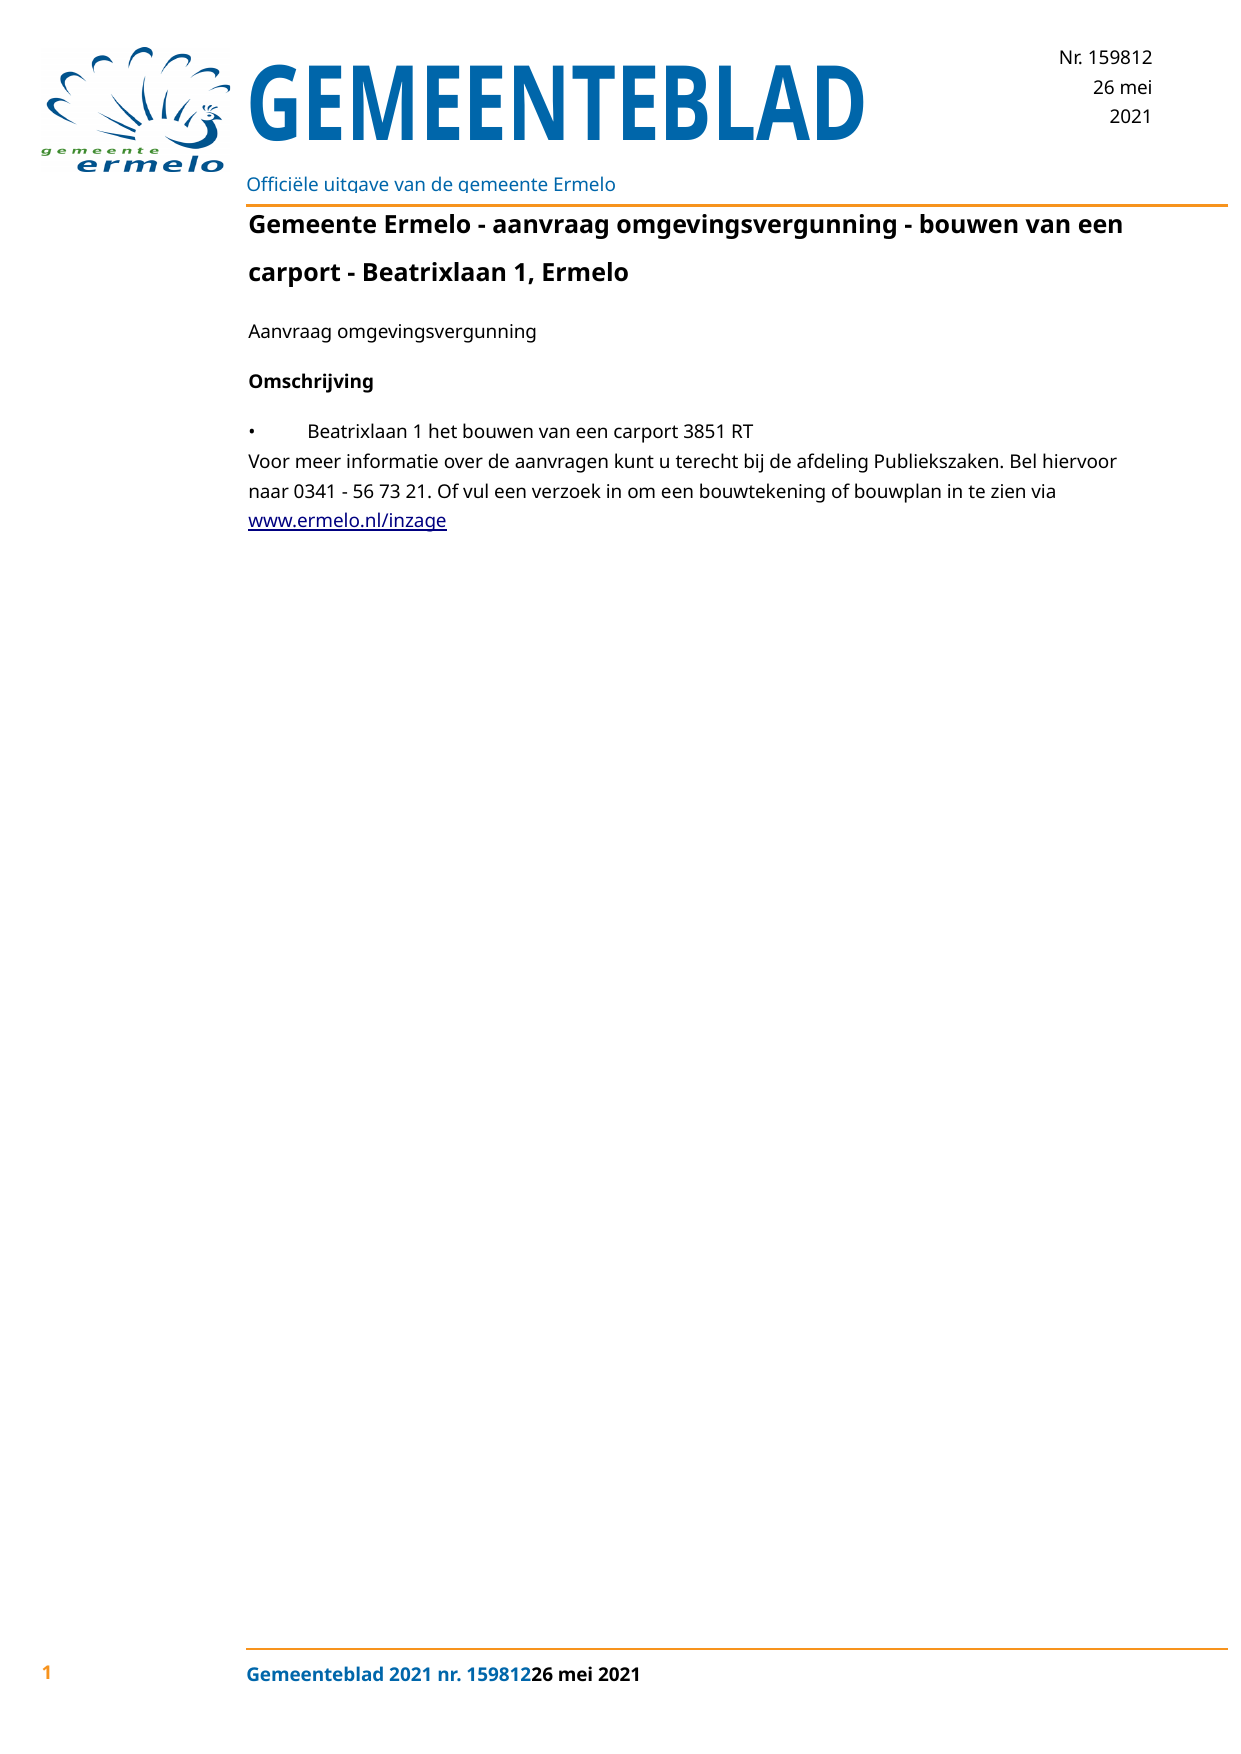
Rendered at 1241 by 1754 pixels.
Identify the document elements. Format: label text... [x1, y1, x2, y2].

picture [41, 47, 231, 172]
text Omschrijving [248, 368, 1152, 394]
text Aanvraag omgevingsvergunning [248, 318, 1152, 344]
list Beatrixlaan 1 het bouwen van een carport 3851 RT [248, 419, 1152, 444]
text Gemeente Ermelo - aanvraag omgevingsvergunning - bouwen van een carport - Beatrixlaan 1, Ermelo [248, 207, 1152, 288]
text Voor meer informatie over de aanvragen kunt u terecht bij de afdeling Publiekszaken. Bel hiervoor naar 0341 - 56 73 21. Of vul een verzoek in om een bouwtekening of bouwplan in te zien via www.ermelo.nl/inzage [248, 448, 1152, 533]
